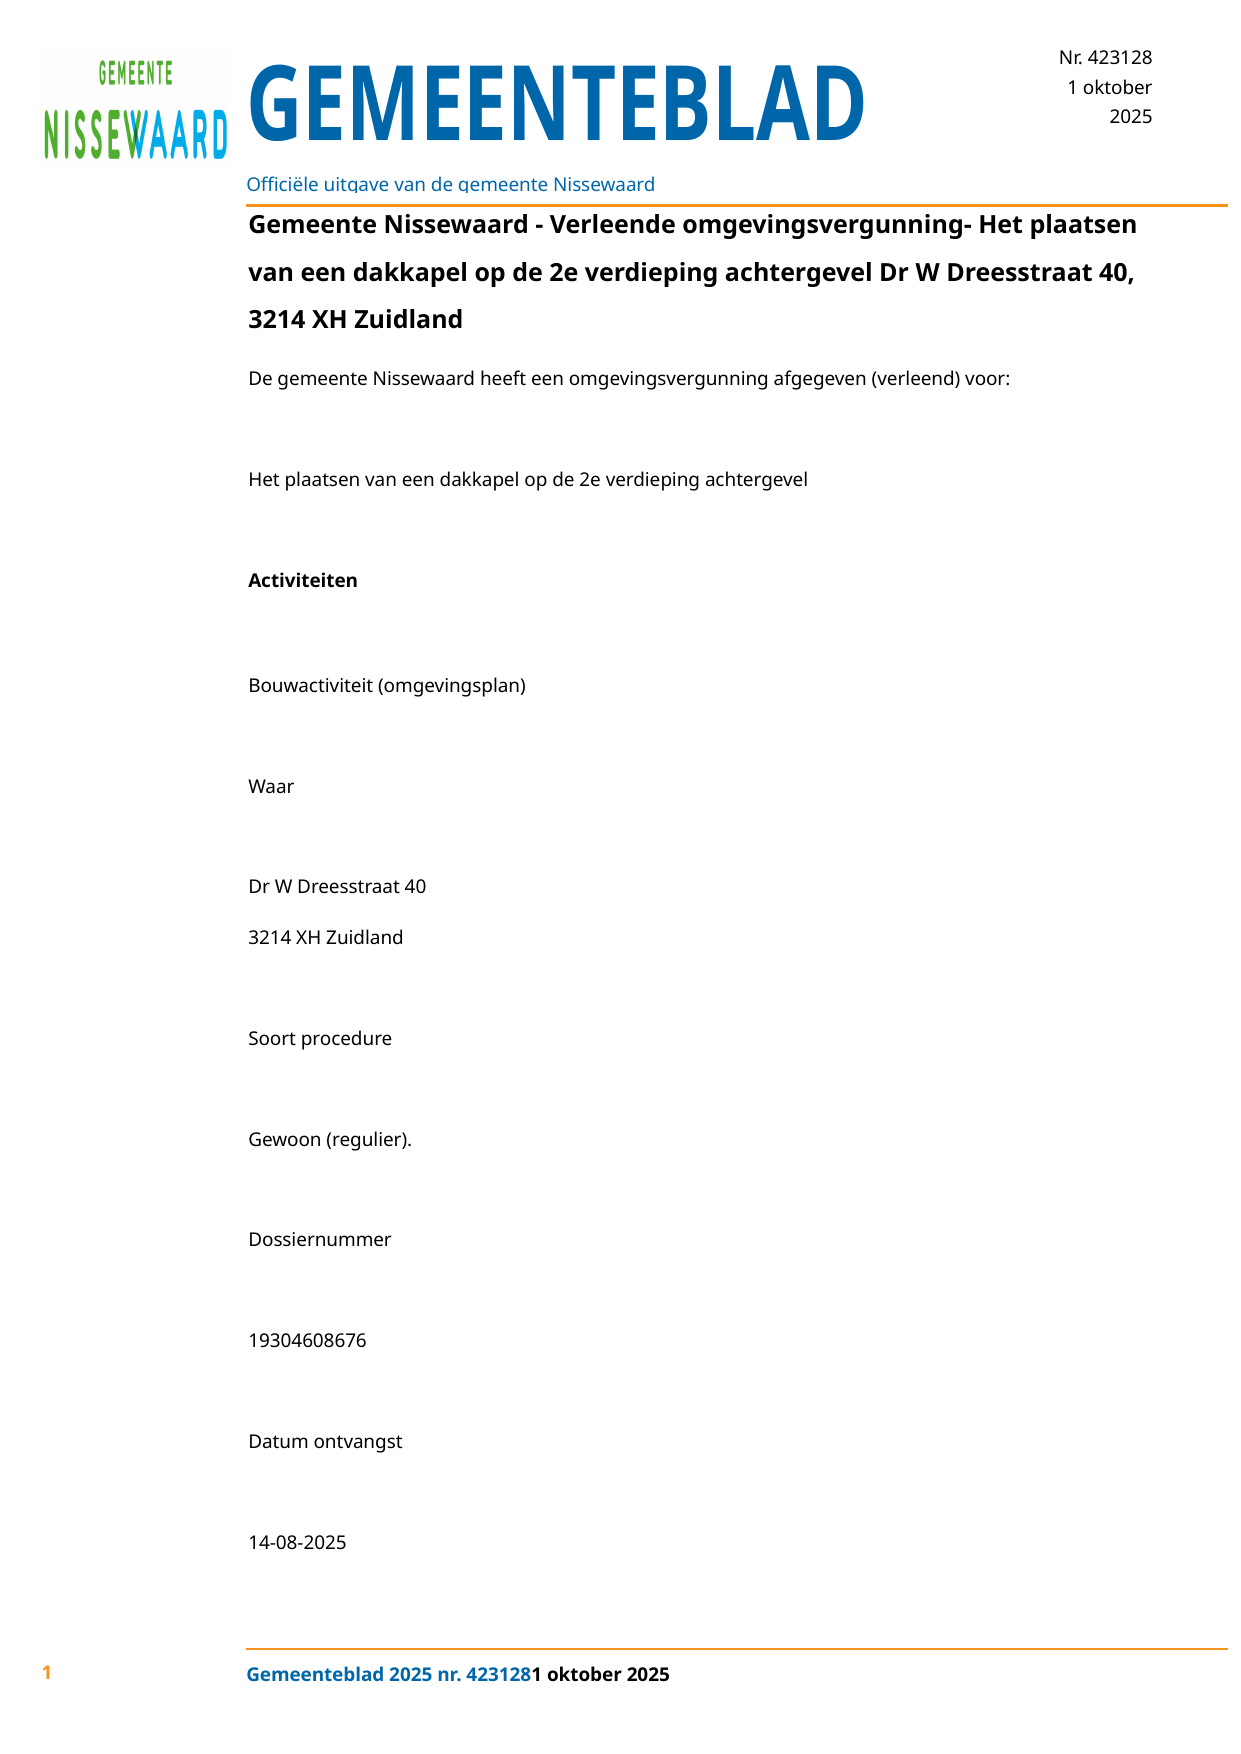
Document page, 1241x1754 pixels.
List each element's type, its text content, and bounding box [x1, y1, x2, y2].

text Dr W Dreesstraat 40 [248, 874, 1152, 899]
picture [41, 47, 231, 172]
text Gewoon (regulier). [248, 1126, 1152, 1151]
text Datum ontvangst [248, 1428, 1152, 1454]
text Waar [248, 773, 1152, 798]
text ﻿ [248, 618, 1152, 647]
text Het plaatsen van een dakkapel op de 2e verdieping achtergevel [248, 466, 1152, 492]
text 14-08-2025 [248, 1529, 1152, 1555]
text Dossiernummer [248, 1227, 1152, 1252]
text De gemeente Nissewaard heeft een omgevingsvergunning afgegeven (verleend) voor: [248, 366, 1152, 391]
text Gemeente Nissewaard - Verleende omgevingsvergunning- Het plaatsen van een dakkapel op de 2e verdieping achtergevel Dr W Dreesstraat 40, 3214 XH Zuidland [248, 207, 1152, 336]
text Soort procedure [248, 1025, 1152, 1051]
text Bouwactiviteit (omgevingsplan) [248, 672, 1152, 698]
text 19304608676 [248, 1327, 1152, 1353]
text 3214 XH Zuidland [248, 924, 1152, 950]
text Activiteiten [248, 567, 1152, 593]
